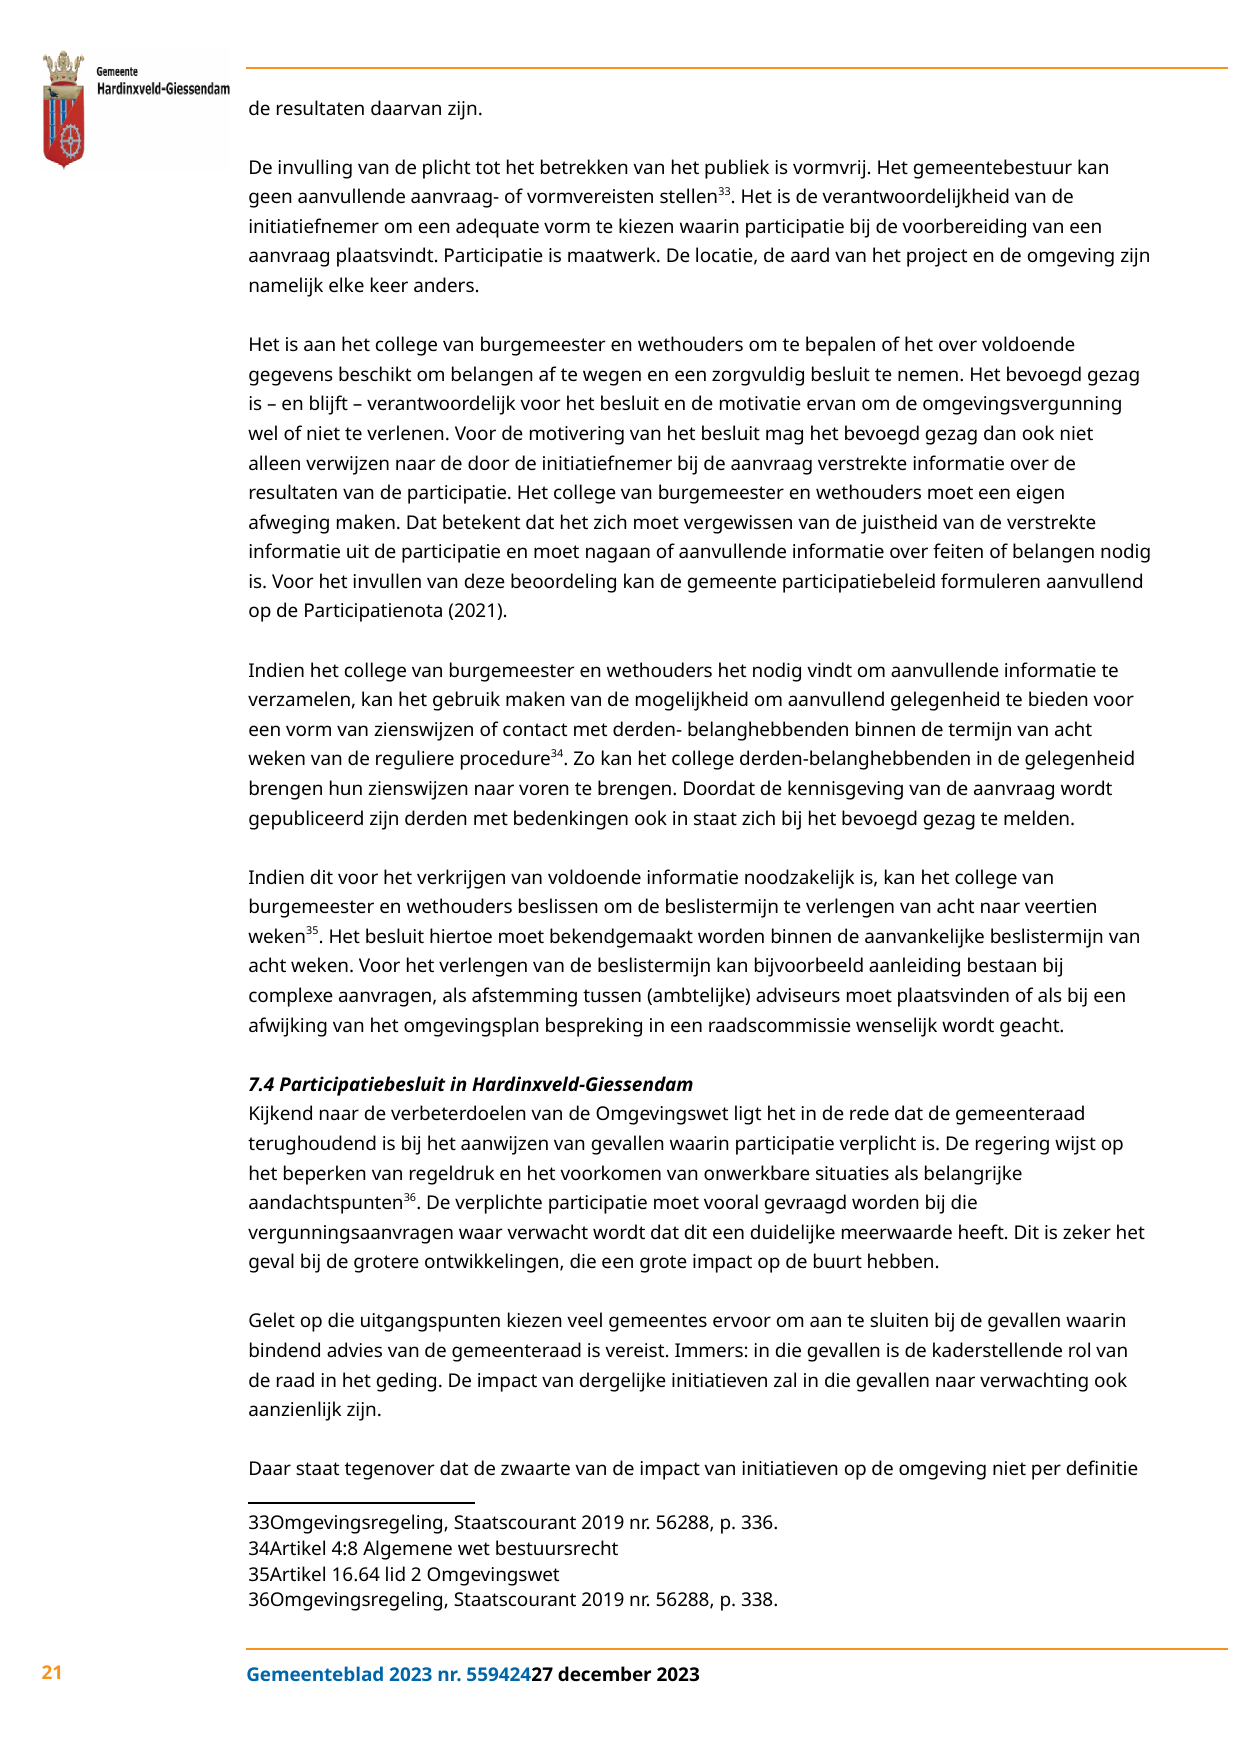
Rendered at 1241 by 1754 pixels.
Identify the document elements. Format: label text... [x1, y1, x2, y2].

text Het is aan het college van burgemeester en wethouders om te bepalen of het over voldoende gegevens beschikt om belangen af te wegen en een zorgvuldig besluit te nemen. Het bevoegd gezag is – en blijft – verantwoordelijk voor het besluit en de motivatie ervan om de omgevingsvergunning wel of niet te verlenen. Voor de motivering van het besluit mag het bevoegd gezag dan ook niet alleen verwijzen naar de door de initiatiefnemer bij de aanvraag verstrekte informatie over de resultaten van de participatie. Het college van burgemeester en wethouders moet een eigen afweging maken. Dat betekent dat het zich moet vergewissen van de juistheid van de verstrekte informatie uit de participatie en moet nagaan of aanvullende informatie over feiten of belangen nodig is. Voor het invullen van deze beoordeling kan de gemeente participatiebeleid formuleren aanvullend op de Participatienota (2021). [248, 331, 1152, 623]
text De invulling van de plicht tot het betrekken van het publiek is vormvrij. Het gemeentebestuur kan geen aanvullende aanvraag- of vormvereisten stellen. Het is de verantwoordelijkheid van de initiatiefnemer om een adequate vorm te kiezen waarin participatie bij de voorbereiding van een aanvraag plaatsvindt. Participatie is maatwerk. De locatie, de aard van het project en de omgeving zijn namelijk elke keer anders. [248, 154, 1152, 298]
text de resultaten daarvan zijn. [248, 95, 1152, 121]
text Indien het college van burgemeester en wethouders het nodig vindt om aanvullende informatie te verzamelen, kan het gebruik maken van de mogelijkheid om aanvullend gelegenheid te bieden voor een vorm van zienswijzen of contact met derden- belanghebbenden binnen de termijn van acht weken van de reguliere procedure. Zo kan het college derden-belanghebbenden in de gelegenheid brengen hun zienswijzen naar voren te brengen. Doordat de kennisgeving van de aanvraag wordt gepubliceerd zijn derden met bedenkingen ook in staat zich bij het bevoegd gezag te melden. [248, 657, 1152, 831]
text Daar staat tegenover dat de zwaarte van de impact van initiatieven op de omgeving niet per definitie [248, 1456, 1152, 1481]
text Kijkend naar de verbeterdoelen van de Omgevingswet ligt het in de rede dat de gemeenteraad terughoudend is bij het aanwijzen van gevallen waarin participatie verplicht is. De regering wijst op het beperken van regeldruk en het voorkomen van onwerkbare situaties als belangrijke aandachtspunten. De verplichte participatie moet vooral gevraagd worden bij die vergunningsaanvragen waar verwacht wordt dat dit een duidelijke meerwaarde heeft. Dit is zeker het geval bij de grotere ontwikkelingen, die een grote impact op de buurt hebben. [248, 1101, 1152, 1274]
text Artikel 16.64 lid 2 Omgevingswet [248, 1561, 1152, 1586]
text Omgevingsregeling, Staatscourant 2019 nr. 56288, p. 336. [248, 1509, 1152, 1535]
text Indien dit voor het verkrijgen van voldoende informatie noodzakelijk is, kan het college van burgemeester en wethouders beslissen om de beslistermijn te verlengen van acht naar veertien weken. Het besluit hiertoe moet bekendgemaakt worden binnen de aanvankelijke beslistermijn van acht weken. Voor het verlengen van de beslistermijn kan bijvoorbeeld aanleiding bestaan bij complexe aanvragen, als afstemming tussen (ambtelijke) adviseurs moet plaatsvinden of als bij een afwijking van het omgevingsplan bespreking in een raadscommissie wenselijk wordt geacht. [248, 864, 1152, 1038]
text Omgevingsregeling, Staatscourant 2019 nr. 56288, p. 338. [248, 1586, 1152, 1612]
text Gelet op die uitgangspunten kiezen veel gemeentes ervoor om aan te sluiten bij de gevallen waarin bindend advies van de gemeenteraad is vereist. Immers: in die gevallen is de kaderstellende rol van de raad in het geding. De impact van dergelijke initiatieven zal in die gevallen naar verwachting ook aanzienlijk zijn. [248, 1308, 1152, 1422]
text Artikel 4:8 Algemene wet bestuursrecht [248, 1535, 1152, 1561]
text 7.4 Participatiebesluit in Hardinxveld-Giessendam [248, 1071, 1152, 1097]
picture [41, 47, 231, 172]
